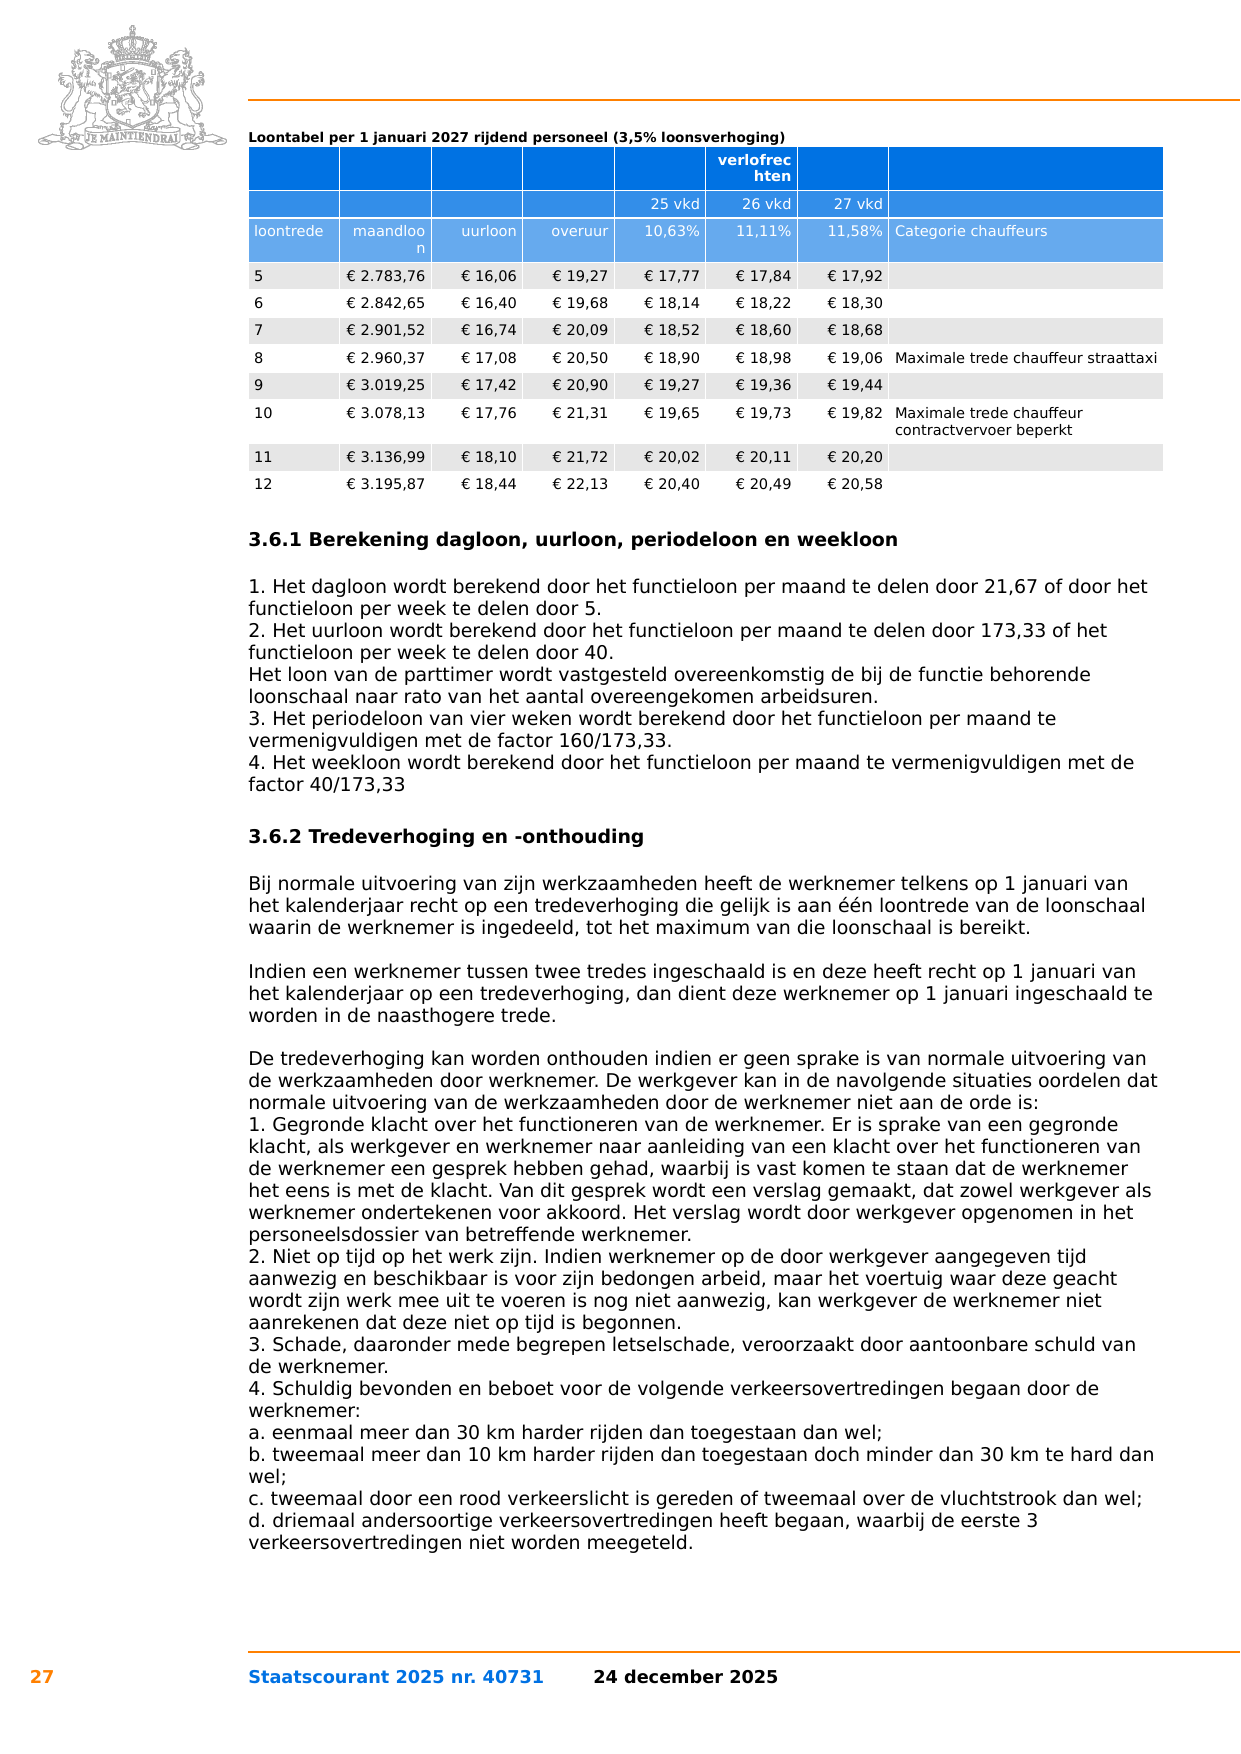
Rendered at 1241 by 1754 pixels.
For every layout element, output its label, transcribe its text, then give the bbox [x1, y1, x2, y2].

table_cell € 3.078,13 [340, 400, 431, 443]
table_cell € 18,44 [432, 472, 522, 498]
table_cell 5 [249, 263, 339, 289]
table_cell Maximale trede chauffeur contractvervoer beperkt [889, 400, 1163, 443]
table_cell € 18,30 [798, 290, 888, 317]
table_cell € 2.783,76 [340, 263, 431, 289]
table_cell € 20,58 [798, 472, 888, 498]
text a. eenmaal meer dan 30 km harder rijden dan toegestaan dan wel; [248, 1422, 1163, 1444]
text 3. Schade, daaronder mede begrepen letselschade, veroorzaakt door aantoonbare schuld van de werknemer. [248, 1334, 1163, 1378]
text De tredeverhoging kan worden onthouden indien er geen sprake is van normale uitvoering van de werkzaamheden door werknemer. De werkgever kan in de navolgende situaties oordelen dat normale uitvoering van de werkzaamheden door de werknemer niet aan de orde is: [248, 1048, 1163, 1114]
table_cell [523, 191, 614, 217]
table_cell 12 [249, 472, 339, 498]
table_cell [340, 191, 431, 217]
table_cell € 17,84 [706, 263, 797, 289]
table_cell € 20,90 [523, 373, 614, 399]
table_cell € 18,98 [706, 345, 797, 371]
table_cell uurloon [432, 219, 522, 262]
text c. tweemaal door een rood verkeerslicht is gereden of tweemaal over de vluchtstrook dan wel; [248, 1488, 1163, 1510]
table_cell € 20,50 [523, 345, 614, 371]
table_cell € 17,42 [432, 373, 522, 399]
table_cell 25 vkd [615, 191, 705, 217]
table_cell € 18,22 [706, 290, 797, 317]
picture [38, 25, 227, 150]
table_cell € 2.960,37 [340, 345, 431, 371]
table_cell [889, 472, 1163, 498]
table_cell € 3.136,99 [340, 444, 431, 471]
table_cell € 20,40 [615, 472, 705, 498]
table_cell [889, 318, 1163, 344]
table_cell € 18,14 [615, 290, 705, 317]
subtitle 3.6.1 Berekening dagloon, uurloon, periodeloon en weekloon [248, 529, 1163, 551]
table_cell 9 [249, 373, 339, 399]
table_cell [340, 147, 431, 190]
table_cell 10,63% [615, 219, 705, 262]
text d. driemaal andersoortige verkeersovertredingen heeft begaan, waarbij de eerste 3 verkeersovertredingen niet worden meegeteld. [248, 1510, 1163, 1554]
table_cell [889, 290, 1163, 317]
text 1. Gegronde klacht over het functioneren van de werknemer. Er is sprake van een gegronde klacht, als werkgever en werknemer naar aanleiding van een klacht over het functioneren van de werknemer een gesprek hebben gehad, waarbij is vast komen te staan dat de werknemer het eens is met de klacht. Van dit gesprek wordt een verslag gemaakt, dat zowel werkgever als werknemer ondertekenen voor akkoord. Het verslag wordt door werkgever opgenomen in het personeelsdossier van betreffende werknemer. [248, 1114, 1163, 1246]
table_cell 11,58% [798, 219, 888, 262]
text 1. Het dagloon wordt berekend door het functieloon per maand te delen door 21,67 of door het functieloon per week te delen door 5. [248, 576, 1163, 620]
text b. tweemaal meer dan 10 km harder rijden dan toegestaan doch minder dan 30 km te hard dan wel; [248, 1444, 1163, 1488]
table_cell 26 vkd [706, 191, 797, 217]
table_cell [798, 147, 888, 190]
table_cell [249, 191, 339, 217]
table_cell € 21,72 [523, 444, 614, 471]
table_cell € 19,44 [798, 373, 888, 399]
text 4. Schuldig bevonden en beboet voor de volgende verkeersovertredingen begaan door de werknemer: [248, 1378, 1163, 1422]
table_cell € 18,68 [798, 318, 888, 344]
text 2. Niet op tijd op het werk zijn. Indien werknemer op de door werkgever aangegeven tijd aanwezig en beschikbaar is voor zijn bedongen arbeid, maar het voertuig waar deze geacht wordt zijn werk mee uit te voeren is nog niet aanwezig, kan werkgever de werknemer niet aanrekenen dat deze niet op tijd is begonnen. [248, 1246, 1163, 1334]
table_cell € 19,27 [523, 263, 614, 289]
table_cell € 20,11 [706, 444, 797, 471]
table_cell [523, 147, 614, 190]
table_cell 6 [249, 290, 339, 317]
table_cell 11 [249, 444, 339, 471]
table_cell € 20,02 [615, 444, 705, 471]
table_cell € 20,49 [706, 472, 797, 498]
table_cell [889, 373, 1163, 399]
table_cell Maximale trede chauffeur straattaxi [889, 345, 1163, 371]
table_cell overuur [523, 219, 614, 262]
table_cell € 21,31 [523, 400, 614, 443]
table_cell € 18,60 [706, 318, 797, 344]
table_cell € 19,73 [706, 400, 797, 443]
table_cell [889, 444, 1163, 471]
table_cell € 3.195,87 [340, 472, 431, 498]
table_cell € 17,76 [432, 400, 522, 443]
table_cell € 19,68 [523, 290, 614, 317]
text 2. Het uurloon wordt berekend door het functieloon per maand te delen door 173,33 of het functieloon per week te delen door 40. [248, 620, 1163, 664]
table_cell maandloon [340, 219, 431, 262]
table_cell € 22,13 [523, 472, 614, 498]
table_cell loontrede [249, 219, 339, 262]
table_cell € 18,10 [432, 444, 522, 471]
table_cell 11,11% [706, 219, 797, 262]
table_cell € 19,36 [706, 373, 797, 399]
subtitle 3.6.2 Tredeverhoging en -onthouding [248, 826, 1163, 848]
text Bij normale uitvoering van zijn werkzaamheden heeft de werknemer telkens op 1 januari van het kalenderjaar recht op een tredeverhoging die gelijk is aan één loontrede van de loonschaal waarin de werknemer is ingedeeld, tot het maximum van die loonschaal is bereikt. [248, 873, 1163, 939]
table_cell € 20,20 [798, 444, 888, 471]
table_cell € 20,09 [523, 318, 614, 344]
table_cell € 19,82 [798, 400, 888, 443]
table_cell € 19,27 [615, 373, 705, 399]
text 4. Het weekloon wordt berekend door het functieloon per maand te vermenigvuldigen met de factor 40/173,33 [248, 752, 1163, 796]
table_cell € 3.019,25 [340, 373, 431, 399]
table_cell € 18,52 [615, 318, 705, 344]
table_cell verlofrechten [706, 147, 797, 190]
table_cell € 17,08 [432, 345, 522, 371]
table_cell Categorie chauffeurs [889, 219, 1163, 262]
table_cell 10 [249, 400, 339, 443]
table_cell € 19,06 [798, 345, 888, 371]
table_cell € 18,90 [615, 345, 705, 371]
table_cell € 16,40 [432, 290, 522, 317]
table_cell € 2.901,52 [340, 318, 431, 344]
table_cell € 2.842,65 [340, 290, 431, 317]
text Indien een werknemer tussen twee tredes ingeschaald is en deze heeft recht op 1 januari van het kalenderjaar op een tredeverhoging, dan dient deze werknemer op 1 januari ingeschaald te worden in de naasthogere trede. [248, 961, 1163, 1026]
table_cell [889, 263, 1163, 289]
table_cell € 16,74 [432, 318, 522, 344]
table_cell € 16,06 [432, 263, 522, 289]
table_header Loontabel per 1 januari 2027 rijdend personeel (3,5% loonsverhoging) [248, 130, 1163, 146]
table_cell [889, 191, 1163, 217]
table_cell 8 [249, 345, 339, 371]
table_cell [249, 147, 339, 190]
table_cell [432, 191, 522, 217]
table_cell 27 vkd [798, 191, 888, 217]
text Het loon van de parttimer wordt vastgesteld overeenkomstig de bij de functie behorende loonschaal naar rato van het aantal overeengekomen arbeidsuren. [248, 664, 1163, 708]
table_cell € 17,92 [798, 263, 888, 289]
table_cell [615, 147, 705, 190]
table_cell [889, 147, 1163, 190]
table_cell € 17,77 [615, 263, 705, 289]
text 3. Het periodeloon van vier weken wordt berekend door het functieloon per maand te vermenigvuldigen met de factor 160/173,33. [248, 708, 1163, 752]
table_cell 7 [249, 318, 339, 344]
table_cell [432, 147, 522, 190]
table_cell € 19,65 [615, 400, 705, 443]
